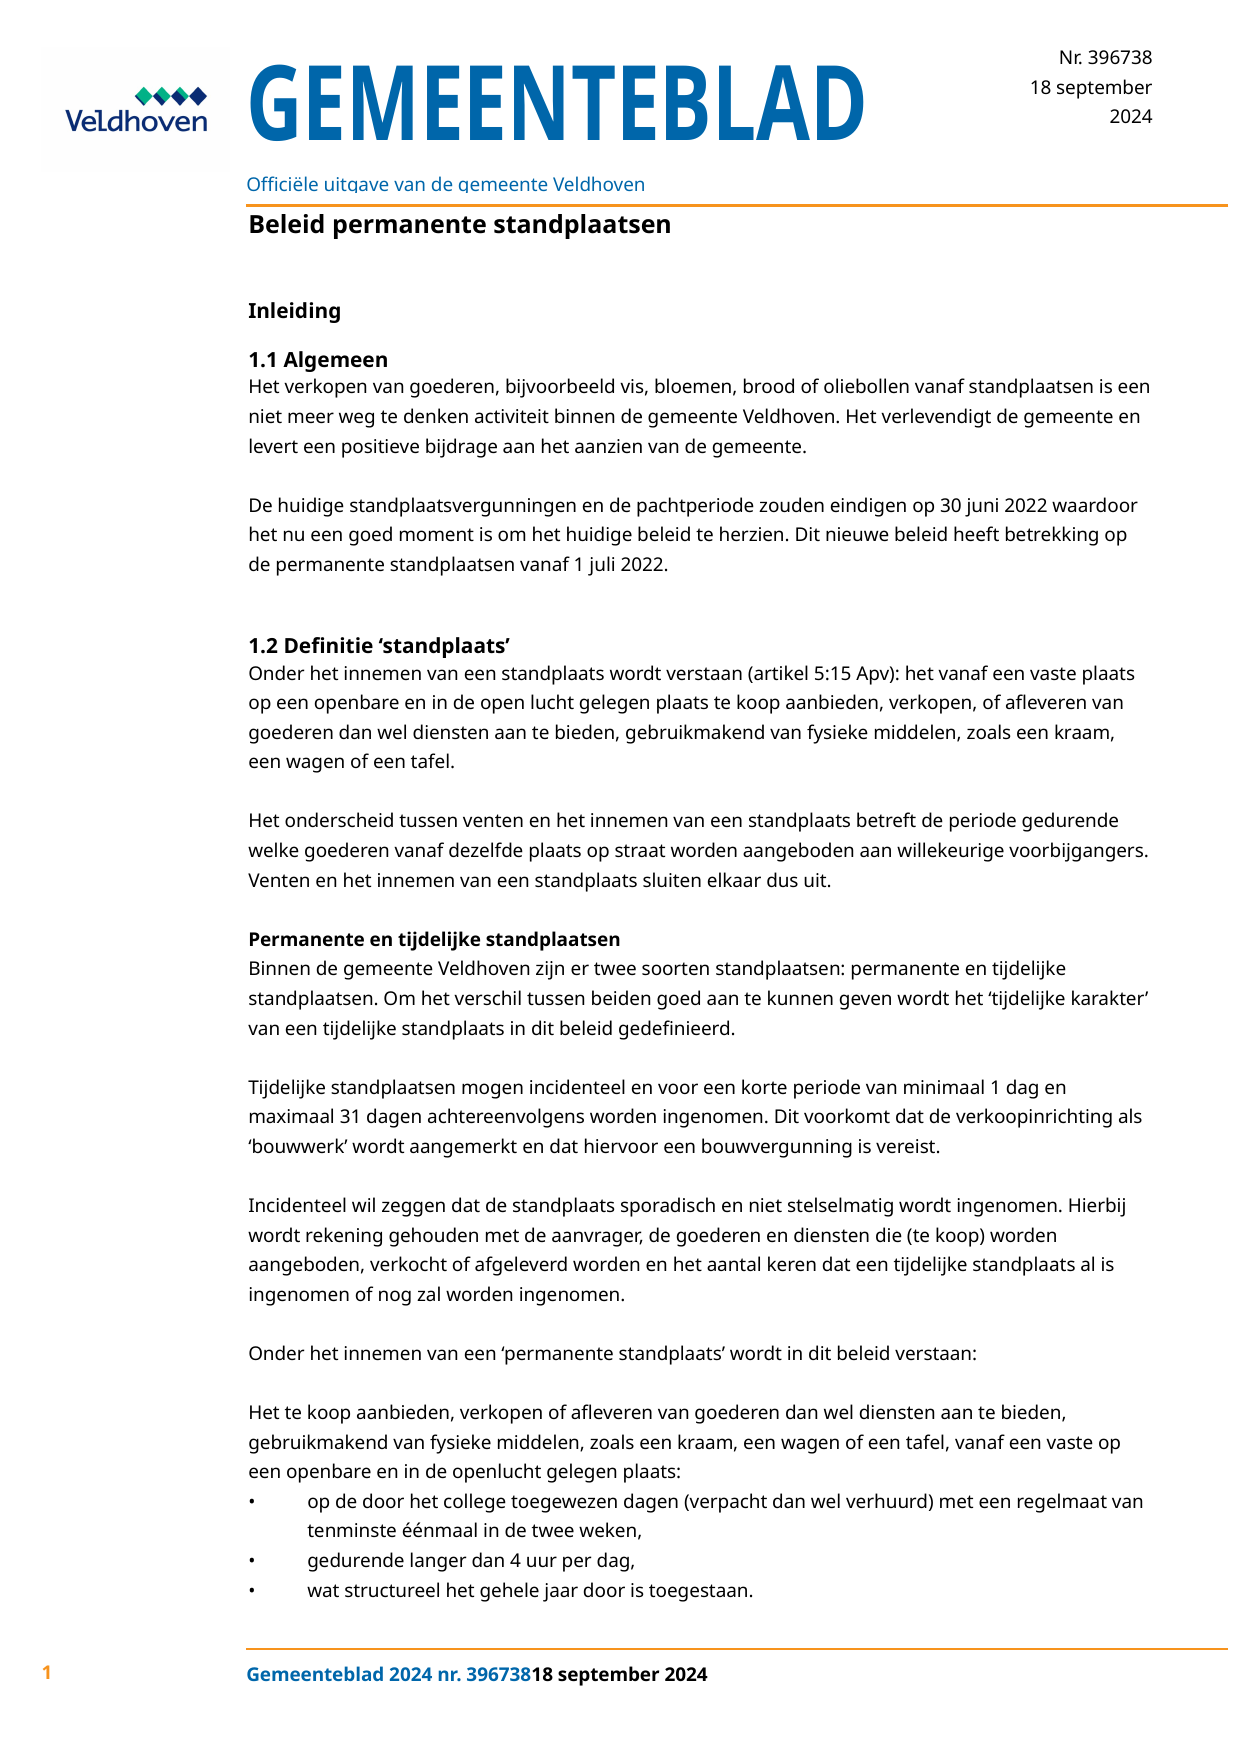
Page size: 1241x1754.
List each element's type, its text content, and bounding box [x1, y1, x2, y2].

text 1.1 Algemeen [248, 345, 1152, 374]
text Het onderscheid tussen venten en het innemen van een standplaats betreft de periode gedurende welke goederen vanaf dezelfde plaats op straat worden aangeboden aan willekeurige voorbijgangers. Venten en het innemen van een standplaats sluiten elkaar dus uit. [248, 808, 1152, 892]
text Het te koop aanbieden, verkopen of afleveren van goederen dan wel diensten aan te bieden, gebruikmakend van fysieke middelen, zoals een kraam, een wagen of een tafel, vanaf een vaste op een openbare en in de openlucht gelegen plaats: [248, 1399, 1152, 1484]
text Het verkopen van goederen, bijvoorbeeld vis, bloemen, brood of oliebollen vanaf standplaatsen is een niet meer weg te denken activiteit binnen de gemeente Veldhoven. Het verlevendigt de gemeente en levert een positieve bijdrage aan het aanzien van de gemeente. [248, 374, 1152, 459]
text Permanente en tijdelijke standplaatsen [248, 926, 1152, 952]
text Inleiding [248, 296, 1152, 324]
picture [41, 47, 231, 172]
text Onder het innemen van een standplaats wordt verstaan (artikel 5:15 Apv): het vanaf een vaste plaats op een openbare en in de open lucht gelegen plaats te koop aanbieden, verkopen, of afleveren van goederen dan wel diensten aan te bieden, gebruikmakend van fysieke middelen, zoals een kraam, een wagen of een tafel. [248, 660, 1152, 774]
text Incidenteel wil zeggen dat de standplaats sporadisch en niet stelselmatig wordt ingenomen. Hierbij wordt rekening gehouden met de aanvrager, de goederen en diensten die (te koop) worden aangeboden, verkocht of afgeleverd worden en het aantal keren dat een tijdelijke standplaats al is ingenomen of nog zal worden ingenomen. [248, 1192, 1152, 1307]
text Beleid permanente standplaatsen [248, 207, 1152, 241]
text Binnen de gemeente Veldhoven zijn er twee soorten standplaatsen: permanente en tijdelijke standplaatsen. Om het verschil tussen beiden goed aan te kunnen geven wordt het ‘tijdelijke karakter’ van een tijdelijke standplaats in dit beleid gedefinieerd. [248, 956, 1152, 1040]
text Tijdelijke standplaatsen mogen incidenteel en voor een korte periode van minimaal 1 dag en maximaal 31 dagen achtereenvolgens worden ingenomen. Dit voorkomt dat de verkoopinrichting als ‘bouwwerk’ wordt aangemerkt en dat hiervoor een bouwvergunning is vereist. [248, 1074, 1152, 1159]
list gedurende langer dan 4 uur per dag, [248, 1547, 1152, 1573]
text De huidige standplaatsvergunningen en de pachtperiode zouden eindigen op 30 juni 2022 waardoor het nu een goed moment is om het huidige beleid te herzien. Dit nieuwe beleid heeft betrekking op de permanente standplaatsen vanaf 1 juli 2022. [248, 492, 1152, 577]
text 1.2 Definitie ‘standplaats’ [248, 631, 1152, 660]
list op de door het college toegewezen dagen (verpacht dan wel verhuurd) met een regelmaat van tenminste éénmaal in de twee weken, [248, 1488, 1152, 1543]
text Onder het innemen van een ‘permanente standplaats’ wordt in dit beleid verstaan: [248, 1340, 1152, 1366]
list wat structureel het gehele jaar door is toegestaan. [248, 1577, 1152, 1602]
